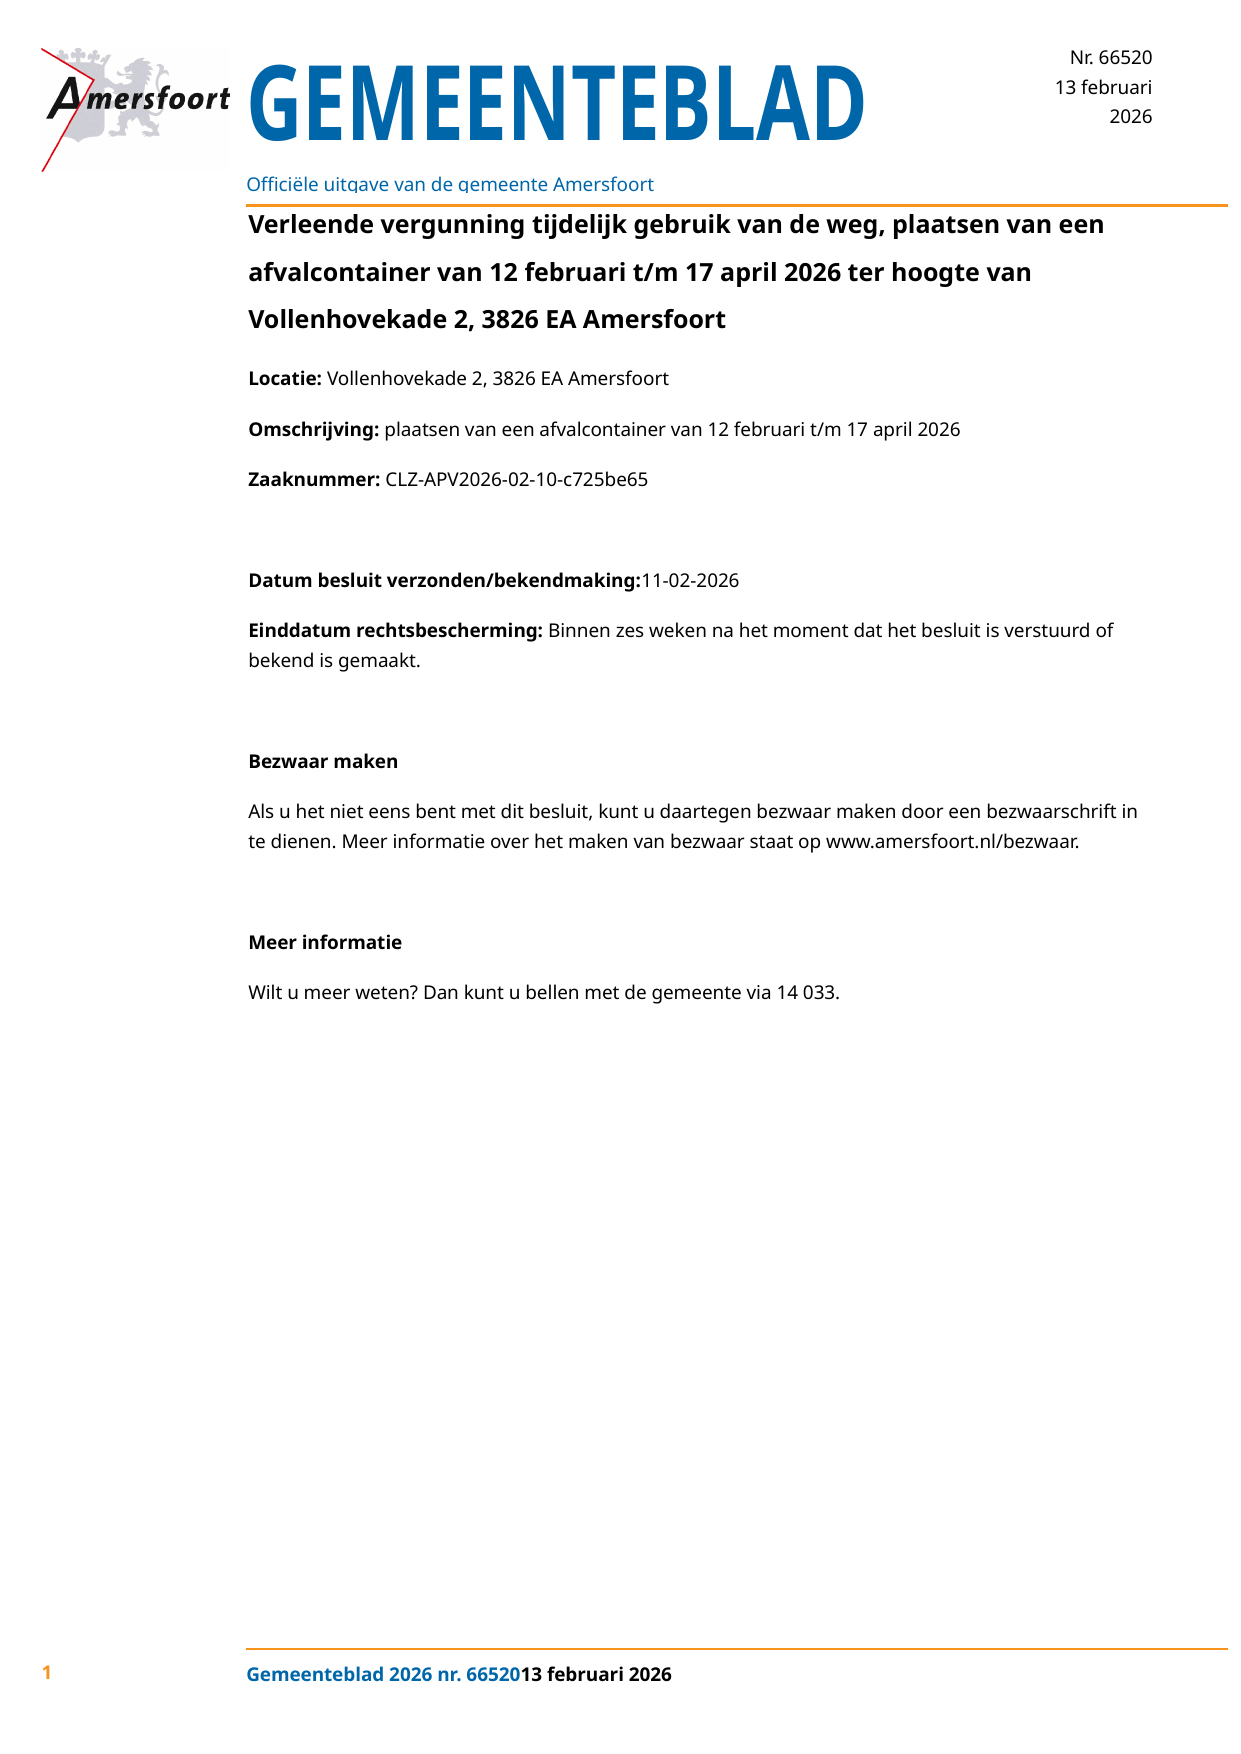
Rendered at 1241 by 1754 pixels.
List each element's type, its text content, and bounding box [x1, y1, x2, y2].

text Meer informatie [248, 929, 1152, 954]
text Verleende vergunning tijdelijk gebruik van de weg, plaatsen van een afvalcontainer van 12 februari t/m 17 april 2026 ter hoogte van Vollenhovekade 2, 3826 EA Amersfoort [248, 207, 1152, 336]
picture [41, 47, 231, 172]
text Bezwaar maken [248, 748, 1152, 774]
text Zaaknummer: CLZ-APV2026-02-10-c725be65 [248, 466, 1152, 492]
text Omschrijving: plaatsen van een afvalcontainer van 12 februari t/m 17 april 2026 [248, 416, 1152, 442]
text Datum besluit verzonden/bekendmaking:11-02-2026 [248, 567, 1152, 593]
text Locatie: Vollenhovekade 2, 3826 EA Amersfoort [248, 366, 1152, 391]
text Als u het niet eens bent met dit besluit, kunt u daartegen bezwaar maken door een bezwaarschrift in te dienen. Meer informatie over het maken van bezwaar staat op www.amersfoort.nl/bezwaar. [248, 798, 1152, 854]
text Wilt u meer weten? Dan kunt u bellen met de gemeente via 14 033. [248, 979, 1152, 1005]
text Einddatum rechtsbescherming: Binnen zes weken na het moment dat het besluit is verstuurd of bekend is gemaakt. [248, 618, 1152, 673]
